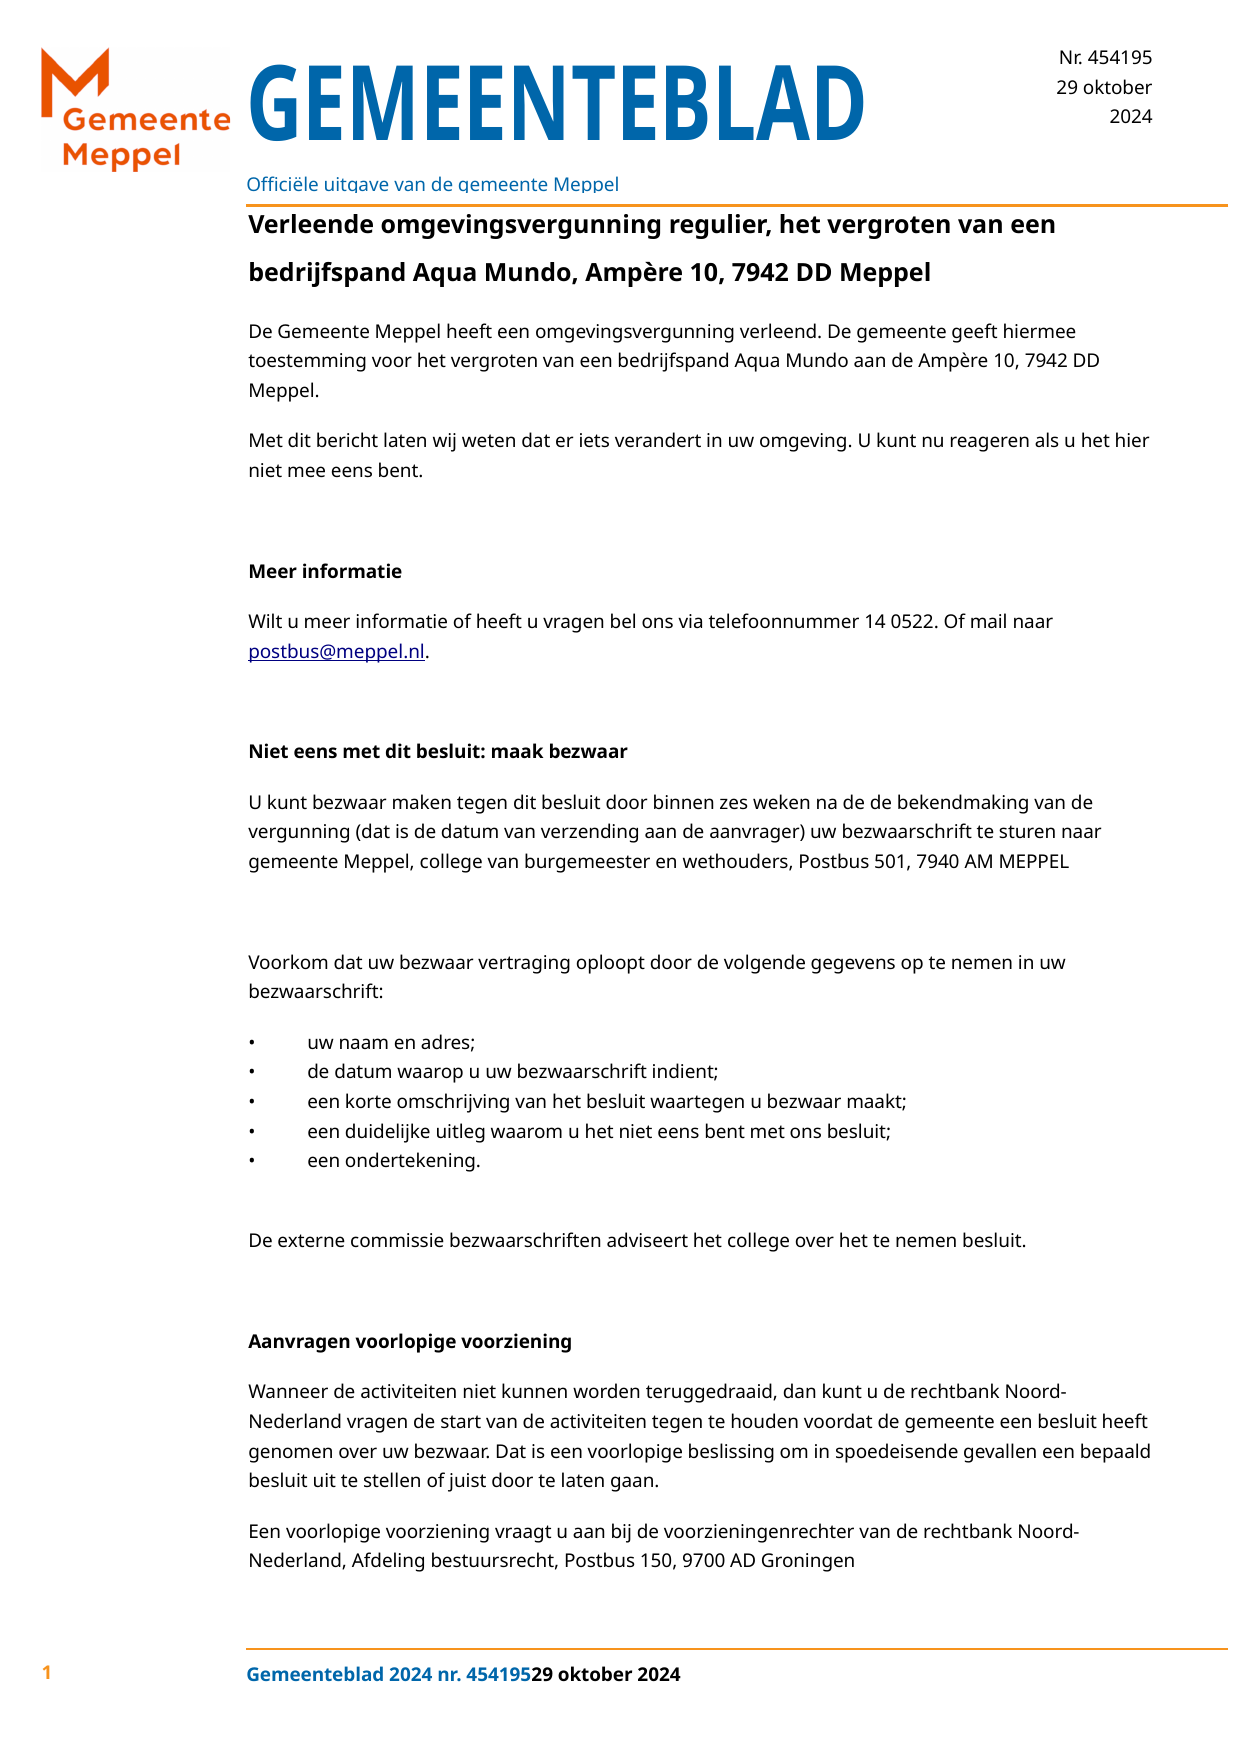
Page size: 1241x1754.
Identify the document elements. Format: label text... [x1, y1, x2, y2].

text Verleende omgevingsvergunning regulier, het vergroten van een bedrijfspand Aqua Mundo, Ampère 10, 7942 DD Meppel [248, 207, 1152, 288]
text Aanvragen voorlopige voorziening [248, 1328, 1152, 1354]
text Een voorlopige voorziening vraagt u aan bij de voorzieningenrechter van de rechtbank Noord-Nederland, Afdeling bestuursrecht, Postbus 150, 9700 AD Groningen [248, 1518, 1152, 1573]
text De externe commissie bezwaarschriften adviseert het college over het te nemen besluit. [248, 1227, 1152, 1253]
text Met dit bericht laten wij weten dat er iets verandert in uw omgeving. U kunt nu reageren als u het hier niet mee eens bent. [248, 427, 1152, 483]
list een ondertekening. [248, 1147, 1152, 1173]
text Voorkom dat uw bezwaar vertraging oploopt door de volgende gegevens op te nemen in uw bezwaarschrift: [248, 949, 1152, 1004]
text U kunt bezwaar maken tegen dit besluit door binnen zes weken na de de bekendmaking van de vergunning (dat is de datum van verzending aan de aanvrager) uw bezwaarschrift te sturen naar gemeente Meppel, college van burgemeester en wethouders, Postbus 501, 7940 AM MEPPEL [248, 789, 1152, 874]
text Meer informatie [248, 558, 1152, 584]
list de datum waarop u uw bezwaarschrift indient; [248, 1059, 1152, 1084]
list een duidelijke uitleg waarom u het niet eens bent met ons besluit; [248, 1118, 1152, 1144]
text Wanneer de activiteiten niet kunnen worden teruggedraaid, dan kunt u de rechtbank Noord-Nederland vragen de start van de activiteiten tegen te houden voordat de gemeente een besluit heeft genomen over uw bezwaar. Dat is een voorlopige beslissing om in spoedeisende gevallen een bepaald besluit uit te stellen of juist door te laten gaan. [248, 1379, 1152, 1493]
list uw naam en adres; [248, 1029, 1152, 1055]
text Wilt u meer informatie of heeft u vragen bel ons via telefoonnummer 14 0522. Of mail naar postbus@meppel.nl. [248, 608, 1152, 664]
text Niet eens met dit besluit: maak bezwaar [248, 739, 1152, 764]
text De Gemeente Meppel heeft een omgevingsvergunning verleend. De gemeente geeft hiermee toestemming voor het vergroten van een bedrijfspand Aqua Mundo aan de Ampère 10, 7942 DD Meppel. [248, 318, 1152, 403]
list een korte omschrijving van het besluit waartegen u bezwaar maakt; [248, 1088, 1152, 1114]
picture [41, 47, 231, 172]
